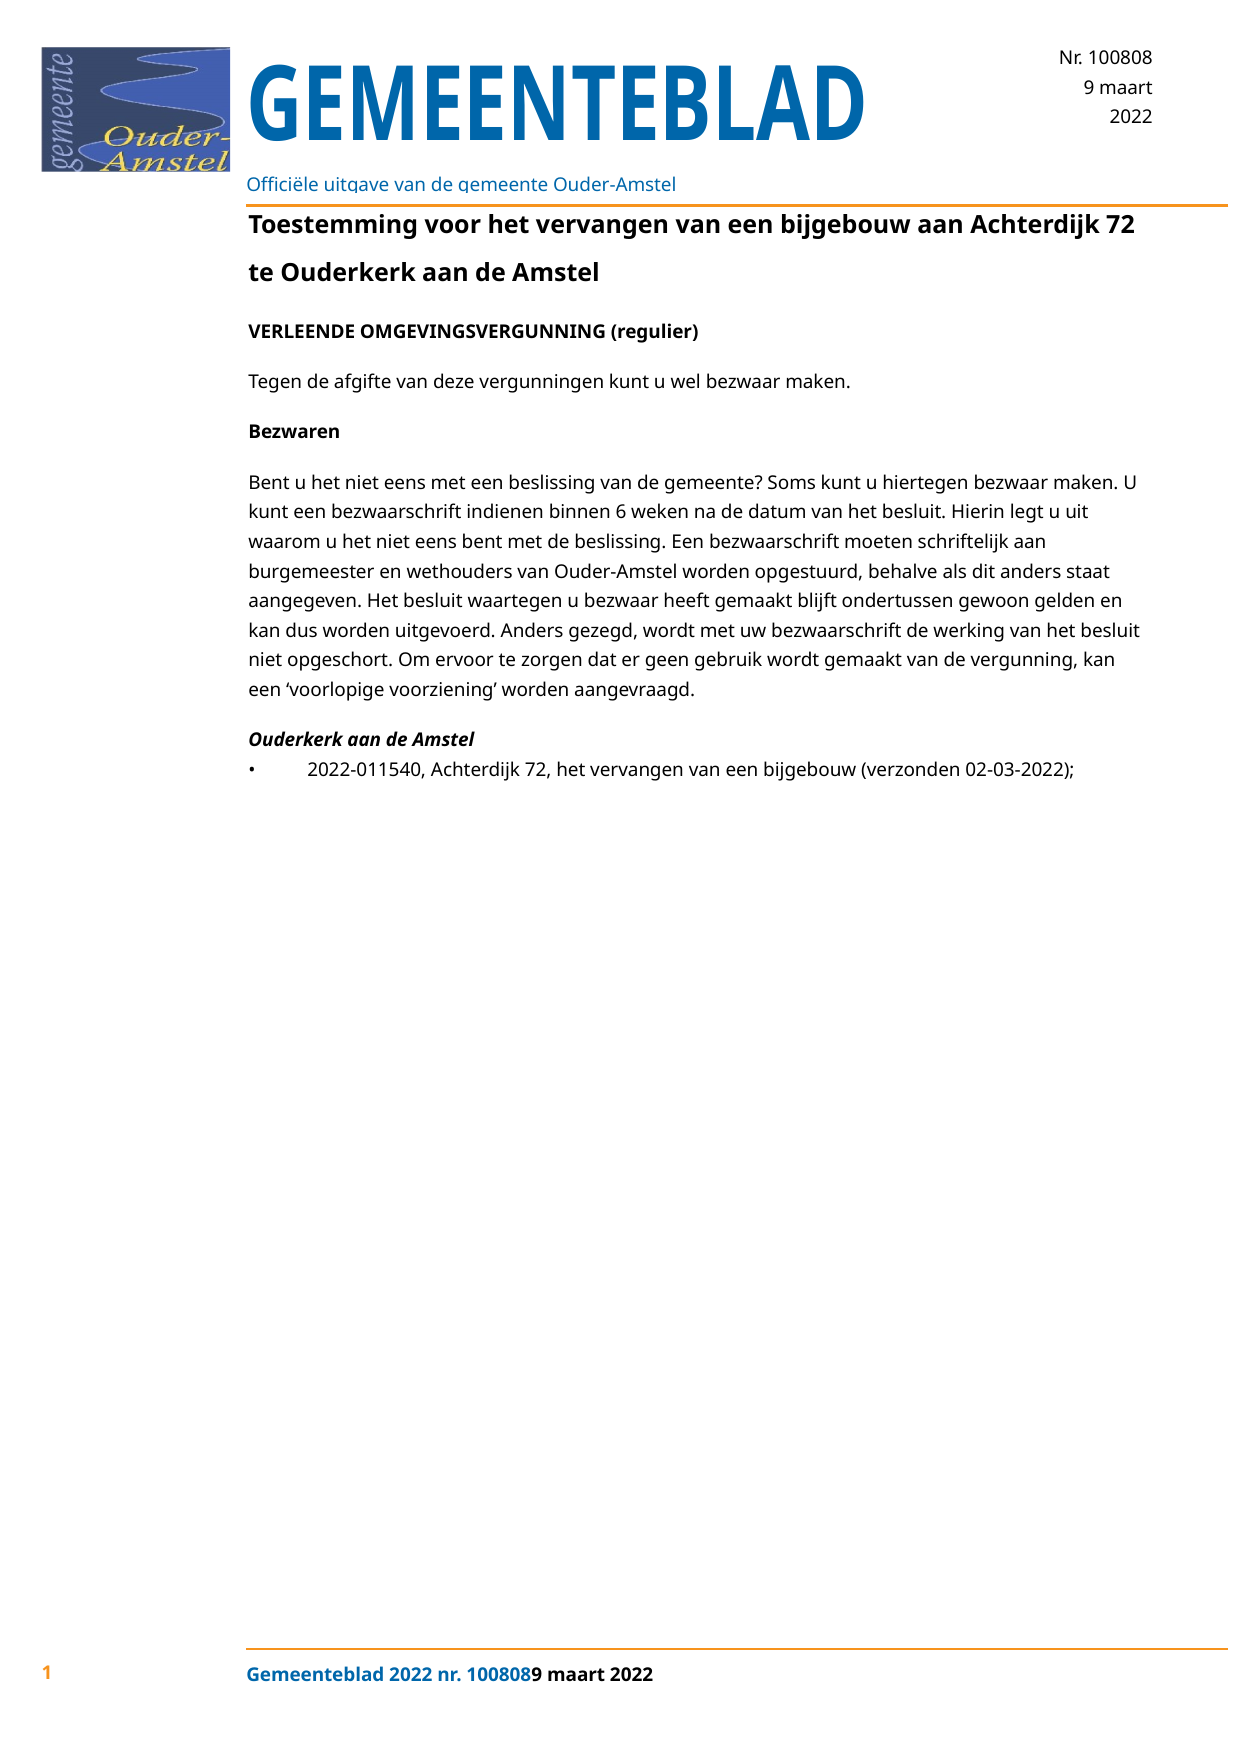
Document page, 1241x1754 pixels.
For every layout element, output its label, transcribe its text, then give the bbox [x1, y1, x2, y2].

list 2022-011540, Achterdijk 72, het vervangen van een bijgebouw (verzonden 02-03-2022); [248, 756, 1152, 782]
text VERLEENDE OMGEVINGSVERGUNNING (regulier) [248, 318, 1152, 344]
text Toestemming voor het vervangen van een bijgebouw aan Achterdijk 72 te Ouderkerk aan de Amstel [248, 207, 1152, 288]
text Ouderkerk aan de Amstel [248, 727, 1152, 752]
text Bezwaren [248, 419, 1152, 444]
text Tegen de afgifte van deze vergunningen kunt u wel bezwaar maken. [248, 368, 1152, 394]
picture [41, 47, 231, 172]
text Bent u het niet eens met een beslissing van de gemeente? Soms kunt u hiertegen bezwaar maken. U kunt een bezwaarschrift indienen binnen 6 weken na de datum van het besluit. Hierin legt u uit waarom u het niet eens bent met de beslissing. Een bezwaarschrift moeten schriftelijk aan burgemeester en wethouders van Ouder-Amstel worden opgestuurd, behalve als dit anders staat aangegeven. Het besluit waartegen u bezwaar heeft gemaakt blijft ondertussen gewoon gelden en kan dus worden uitgevoerd. Anders gezegd, wordt met uw bezwaarschrift de werking van het besluit niet opgeschort. Om ervoor te zorgen dat er geen gebruik wordt gemaakt van de vergunning, kan een ‘voorlopige voorziening’ worden aangevraagd. [248, 469, 1152, 702]
